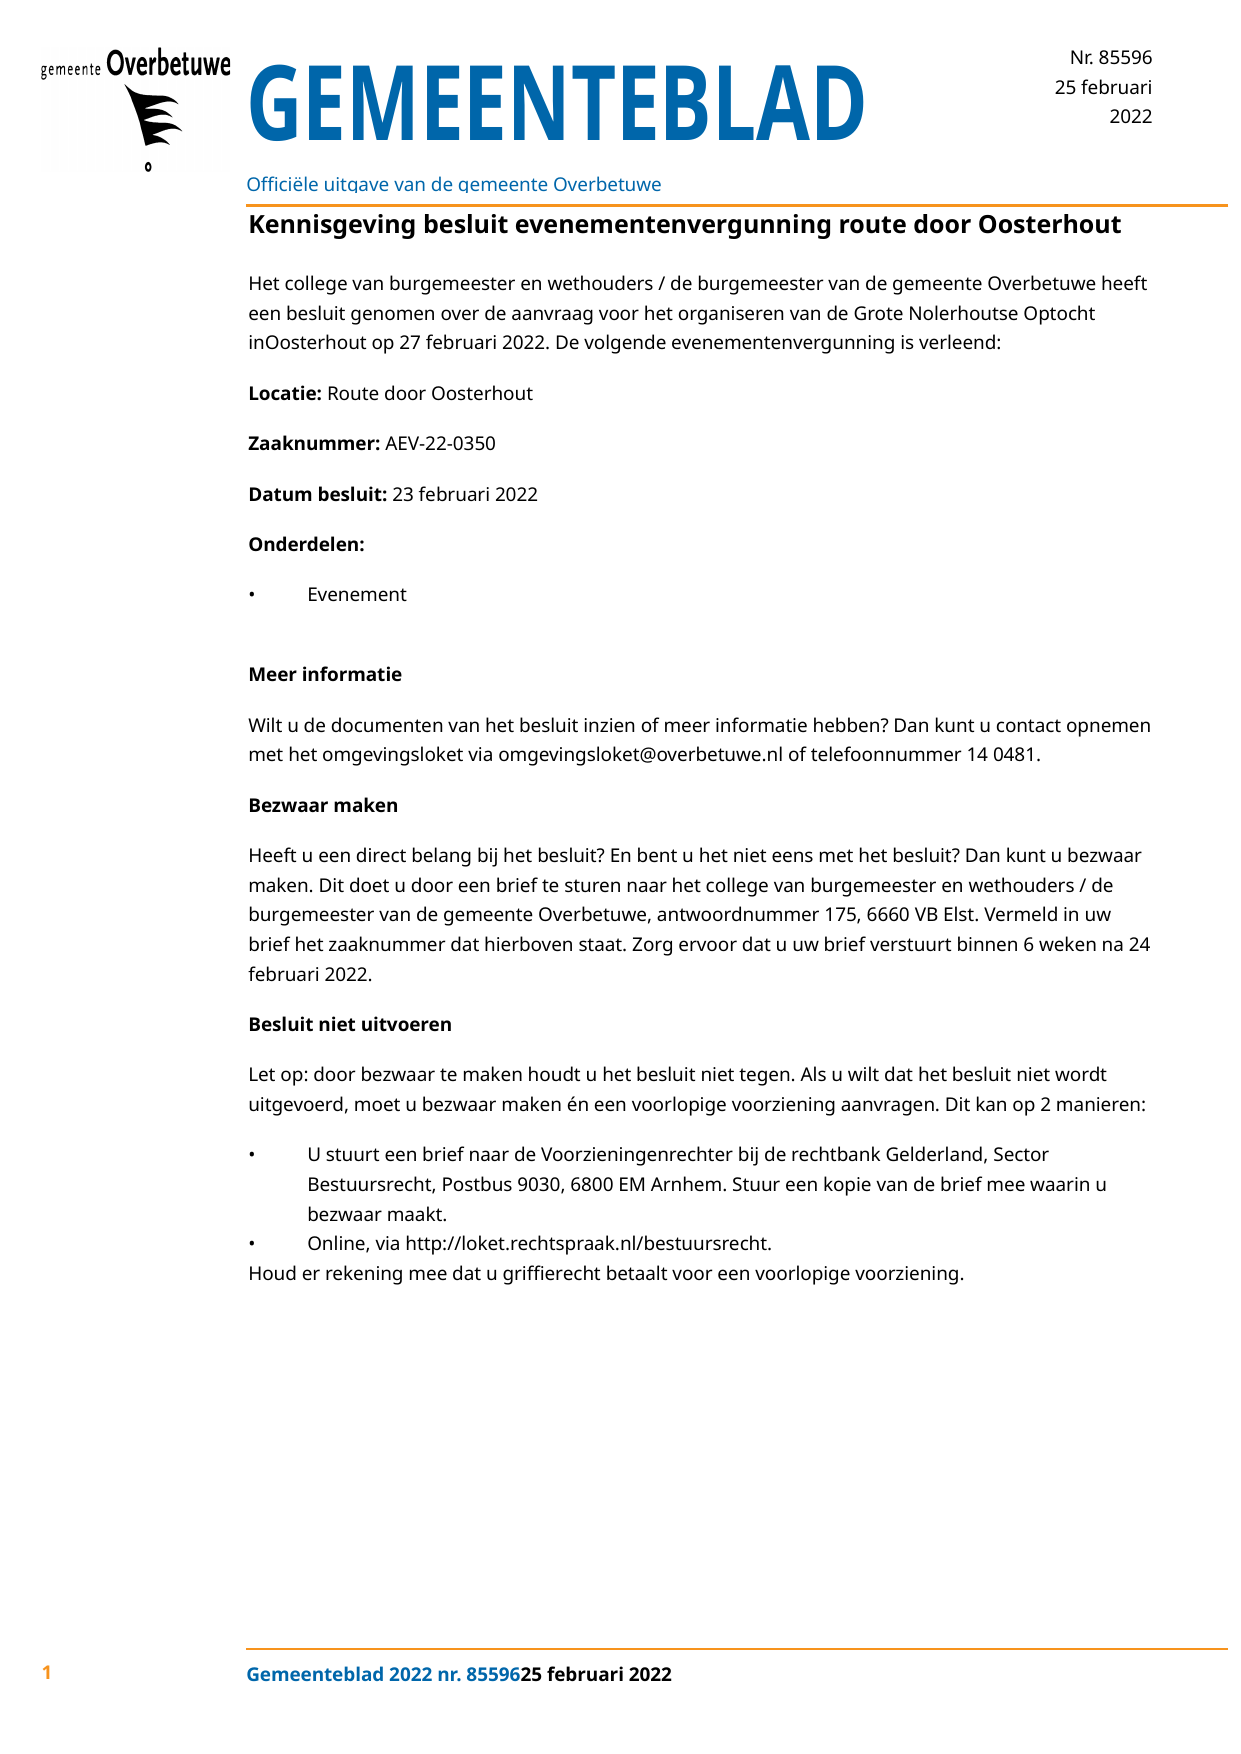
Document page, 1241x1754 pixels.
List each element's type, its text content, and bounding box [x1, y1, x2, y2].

text Onderdelen: [248, 531, 1152, 557]
text Houd er rekening mee dat u griffierecht betaalt voor een voorlopige voorziening. [248, 1260, 1152, 1286]
text Zaaknummer: AEV-22-0350 [248, 430, 1152, 456]
list Online, via http://loket.rechtspraak.nl/bestuursrecht. [248, 1230, 1152, 1256]
list U stuurt een brief naar de Voorzieningenrechter bij de rechtbank Gelderland, Sector Bestuursrecht, Postbus 9030, 6800 EM Arnhem. Stuur een kopie van de brief mee waarin u bezwaar maakt. [248, 1142, 1152, 1226]
text Locatie: Route door Oosterhout [248, 380, 1152, 406]
list Evenement [248, 582, 1152, 607]
picture [41, 47, 231, 172]
text Heeft u een direct belang bij het besluit? En bent u het niet eens met het besluit? Dan kunt u bezwaar maken. Dit doet u door een brief te sturen naar het college van burgemeester en wethouders / de burgemeester van de gemeente Overbetuwe, antwoordnummer 175, 6660 VB Elst. Vermeld in uw brief het zaaknummer dat hierboven staat. Zorg ervoor dat u uw brief verstuurt binnen 6 weken na 24 februari 2022. [248, 842, 1152, 986]
text Besluit niet uitvoeren [248, 1011, 1152, 1037]
text Datum besluit: 23 februari 2022 [248, 481, 1152, 506]
text Meer informatie [248, 662, 1152, 687]
text Wilt u de documenten van het besluit inzien of meer informatie hebben? Dan kunt u contact opnemen met het omgevingsloket via omgevingsloket@overbetuwe.nl of telefoonnummer 14 0481. [248, 712, 1152, 767]
text Let op: door bezwaar te maken houdt u het besluit niet tegen. Als u wilt dat het besluit niet wordt uitgevoerd, moet u bezwaar maken én een voorlopige voorziening aanvragen. Dit kan op 2 manieren: [248, 1062, 1152, 1117]
text Kennisgeving besluit evenementenvergunning route door Oosterhout [248, 207, 1152, 241]
text Het college van burgemeester en wethouders / de burgemeester van de gemeente Overbetuwe heeft een besluit genomen over de aanvraag voor het organiseren van de Grote Nolerhoutse Optocht inOosterhout op 27 februari 2022. De volgende evenementenvergunning is verleend: [248, 270, 1152, 355]
text Bezwaar maken [248, 792, 1152, 818]
